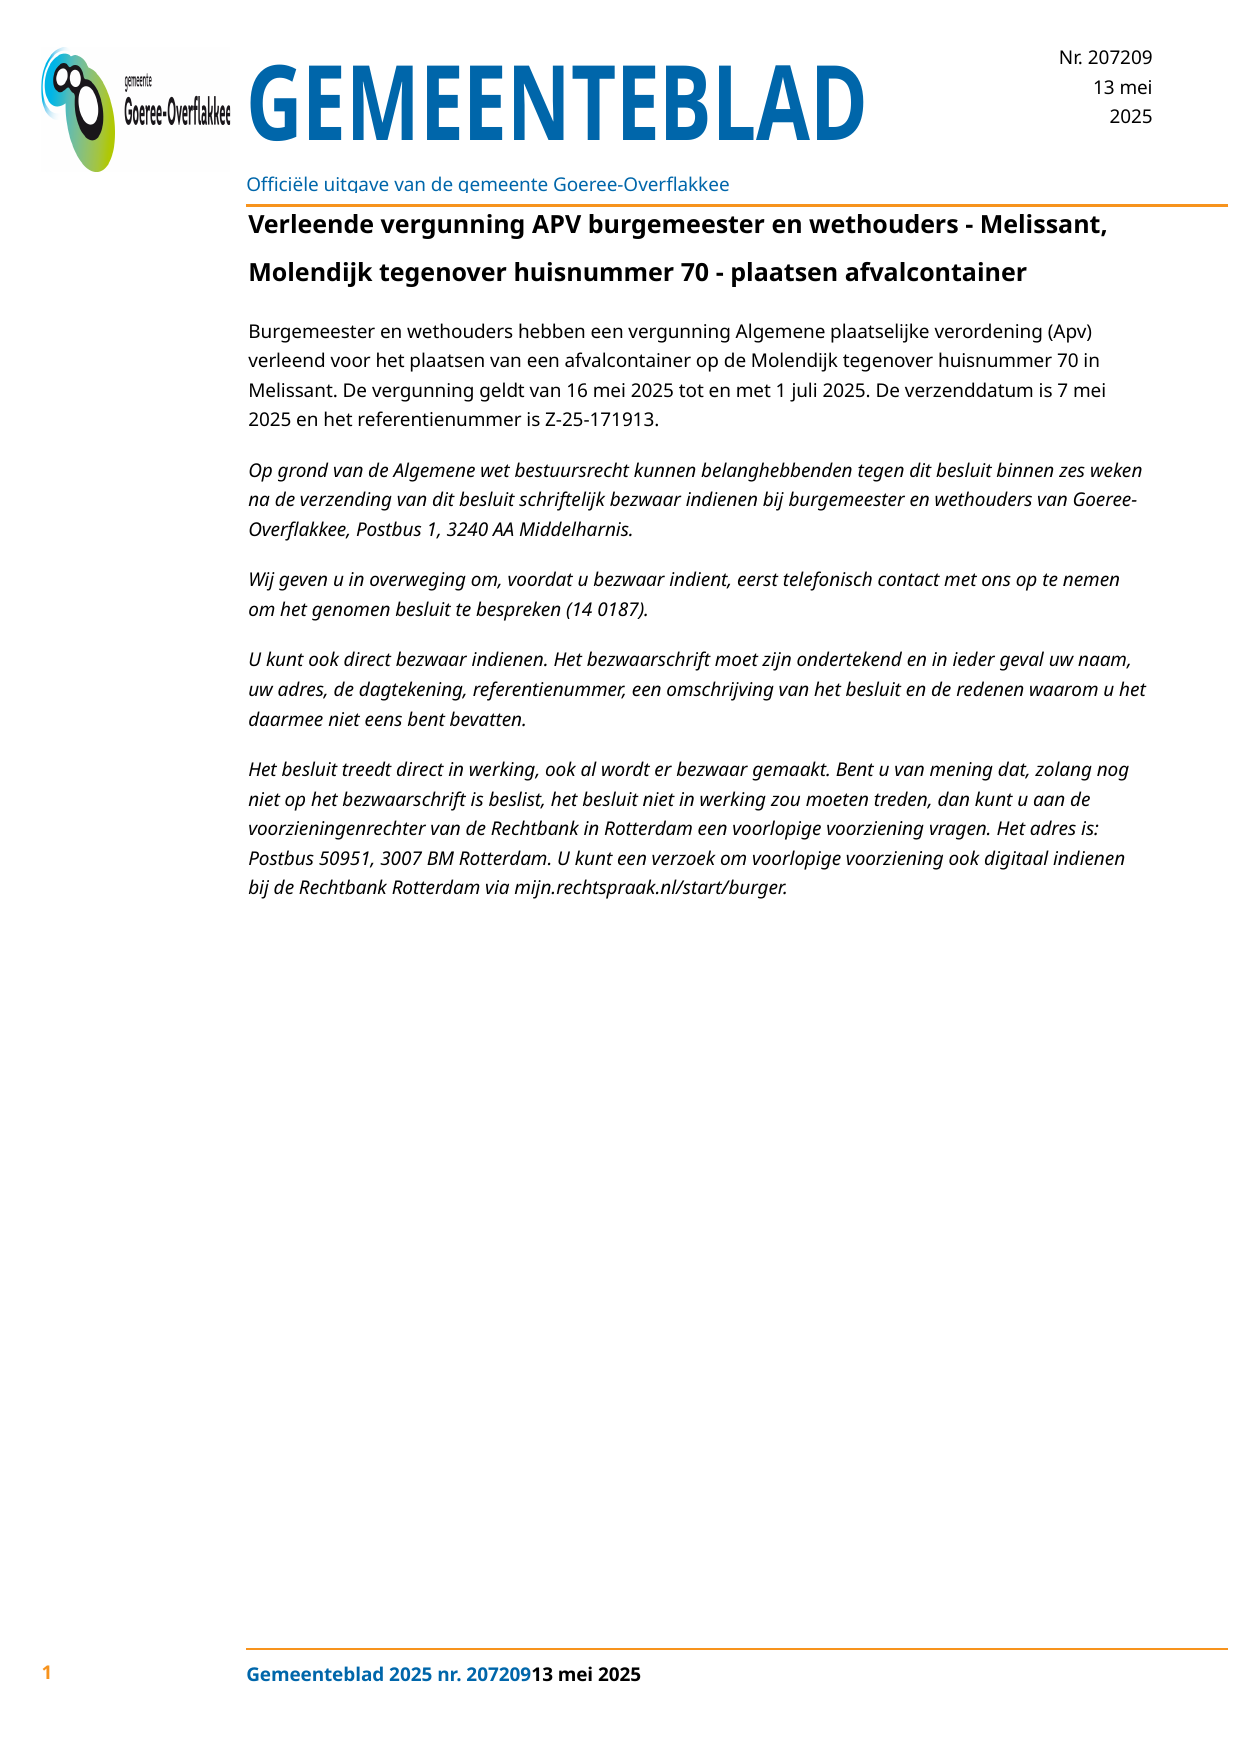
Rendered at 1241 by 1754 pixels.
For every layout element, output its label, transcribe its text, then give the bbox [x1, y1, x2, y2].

text Burgemeester en wethouders hebben een vergunning Algemene plaatselijke verordening (Apv) verleend voor het plaatsen van een afvalcontainer op de Molendijk tegenover huisnummer 70 in Melissant. De vergunning geldt van 16 mei 2025 tot en met 1 juli 2025. De verzenddatum is 7 mei 2025 en het referentienummer is Z-25-171913. [248, 318, 1152, 432]
text Verleende vergunning APV burgemeester en wethouders - Melissant, Molendijk tegenover huisnummer 70 - plaatsen afvalcontainer [248, 207, 1152, 288]
text Wij geven u in overweging om, voordat u bezwaar indient, eerst telefonisch contact met ons op te nemen om het genomen besluit te bespreken (14 0187). [248, 567, 1152, 622]
text Het besluit treedt direct in werking, ook al wordt er bezwaar gemaakt. Bent u van mening dat, zolang nog niet op het bezwaarschrift is beslist, het besluit niet in werking zou moeten treden, dan kunt u aan de voorzieningenrechter van de Rechtbank in Rotterdam een voorlopige voorziening vragen. Het adres is: Postbus 50951, 3007 BM Rotterdam. U kunt een verzoek om voorlopige voorziening ook digitaal indienen bij de Rechtbank Rotterdam via mijn.rechtspraak.nl/start/burger. [248, 756, 1152, 900]
text U kunt ook direct bezwaar indienen. Het bezwaarschrift moet zijn ondertekend en in ieder geval uw naam, uw adres, de dagtekening, referentienummer, een omschrijving van het besluit en de redenen waarom u het daarmee niet eens bent bevatten. [248, 647, 1152, 732]
picture [41, 47, 231, 172]
text Op grond van de Algemene wet bestuursrecht kunnen belanghebbenden tegen dit besluit binnen zes weken na de verzending van dit besluit schriftelijk bezwaar indienen bij burgemeester en wethouders van Goeree-Overflakkee, Postbus 1, 3240 AA Middelharnis. [248, 457, 1152, 542]
